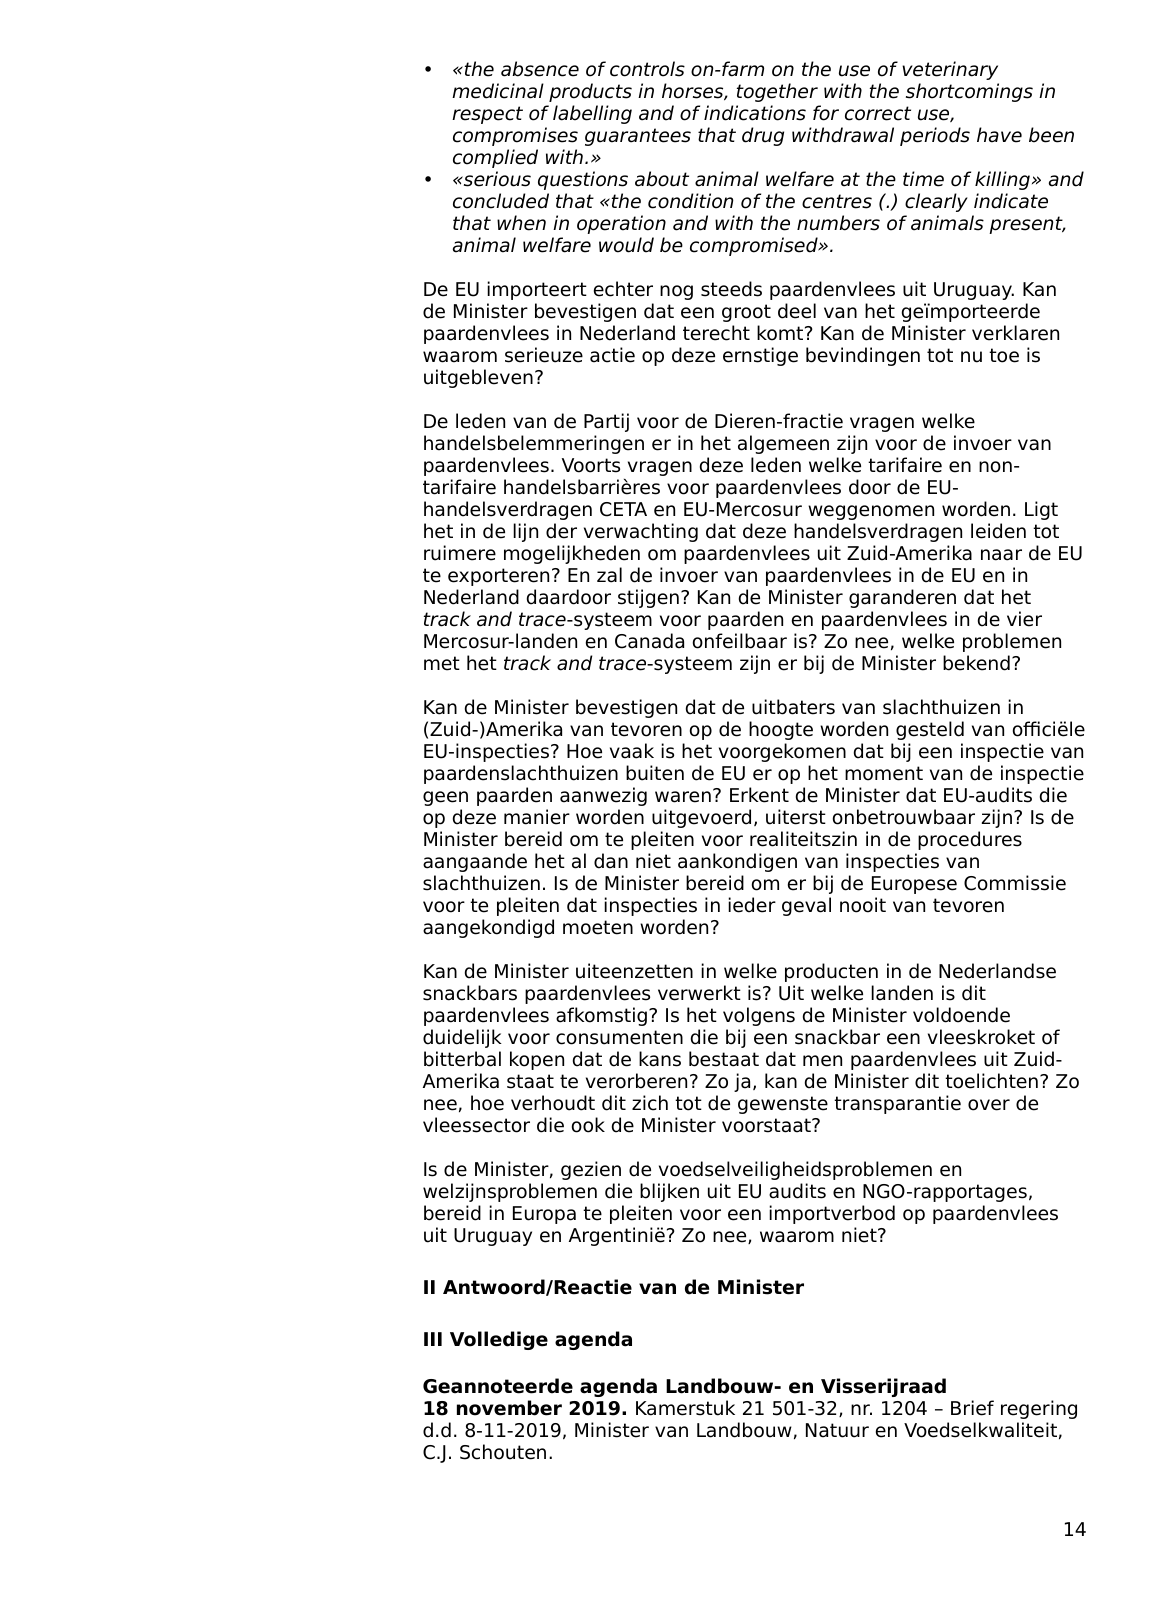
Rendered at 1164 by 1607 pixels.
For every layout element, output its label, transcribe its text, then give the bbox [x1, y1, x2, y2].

text Is de Minister, gezien de voedselveiligheidsproblemen en welzijnsproblemen die blijken uit EU audits en NGO-rapportages, bereid in Europa te pleiten voor een importverbod op paardenvlees uit Uruguay en Argentinië? Zo nee, waarom niet? [422, 1159, 1087, 1247]
subtitle II Antwoord/Reactie van de Minister [422, 1277, 1087, 1299]
text Kan de Minister bevestigen dat de uitbaters van slachthuizen in (Zuid-)Amerika van tevoren op de hoogte worden gesteld van officiële EU-inspecties? Hoe vaak is het voorgekomen dat bij een inspectie van paardenslachthuizen buiten de EU er op het moment van de inspectie geen paarden aanwezig waren? Erkent de Minister dat EU-audits die op deze manier worden uitgevoerd, uiterst onbetrouwbaar zijn? Is de Minister bereid om te pleiten voor realiteitszin in de procedures aangaande het al dan niet aankondigen van inspecties van slachthuizen. Is de Minister bereid om er bij de Europese Commissie voor te pleiten dat inspecties in ieder geval nooit van tevoren aangekondigd moeten worden? [422, 697, 1087, 939]
text De leden van de Partij voor de Dieren-fractie vragen welke handelsbelemmeringen er in het algemeen zijn voor de invoer van paardenvlees. Voorts vragen deze leden welke tarifaire en non-tarifaire handelsbarrières voor paardenvlees door de EU-handelsverdragen CETA en EU-Mercosur weggenomen worden. Ligt het in de lijn der verwachting dat deze handelsverdragen leiden tot ruimere mogelijkheden om paardenvlees uit Zuid-Amerika naar de EU te exporteren? En zal de invoer van paardenvlees in de EU en in Nederland daardoor stijgen? Kan de Minister garanderen dat het track and trace-systeem voor paarden en paardenvlees in de vier Mercosur-landen en Canada onfeilbaar is? Zo nee, welke problemen met het track and trace-systeem zijn er bij de Minister bekend? [422, 411, 1087, 675]
text Kan de Minister uiteenzetten in welke producten in de Nederlandse snackbars paardenvlees verwerkt is? Uit welke landen is dit paardenvlees afkomstig? Is het volgens de Minister voldoende duidelijk voor consumenten die bij een snackbar een vleeskroket of bitterbal kopen dat de kans bestaat dat men paardenvlees uit Zuid-Amerika staat te verorberen? Zo ja, kan de Minister dit toelichten? Zo nee, hoe verhoudt dit zich tot de gewenste transparantie over de vleessector die ook de Minister voorstaat? [422, 961, 1087, 1137]
subtitle III Volledige agenda [422, 1329, 1087, 1351]
text De EU importeert echter nog steeds paardenvlees uit Uruguay. Kan de Minister bevestigen dat een groot deel van het geïmporteerde paardenvlees in Nederland terecht komt? Kan de Minister verklaren waarom serieuze actie op deze ernstige bevindingen tot nu toe is uitgebleven? [422, 279, 1087, 389]
text • «serious questions about animal welfare at the time of killing» and concluded that «the condition of the centres (.) clearly indicate that when in operation and with the numbers of animals present, animal welfare would be compromised». [422, 169, 1087, 257]
text • «the absence of controls on-farm on the use of veterinary medicinal products in horses, together with the shortcomings in respect of labelling and of indications for correct use, compromises guarantees that drug withdrawal periods have been complied with.» [422, 59, 1087, 169]
text Geannoteerde agenda Landbouw- en Visserijraad 18 november 2019. Kamerstuk 21 501-32, nr. 1204 – Brief regering d.d. 8-11-2019, Minister van Landbouw, Natuur en Voedselkwaliteit, C.J. Schouten. [422, 1376, 1087, 1464]
